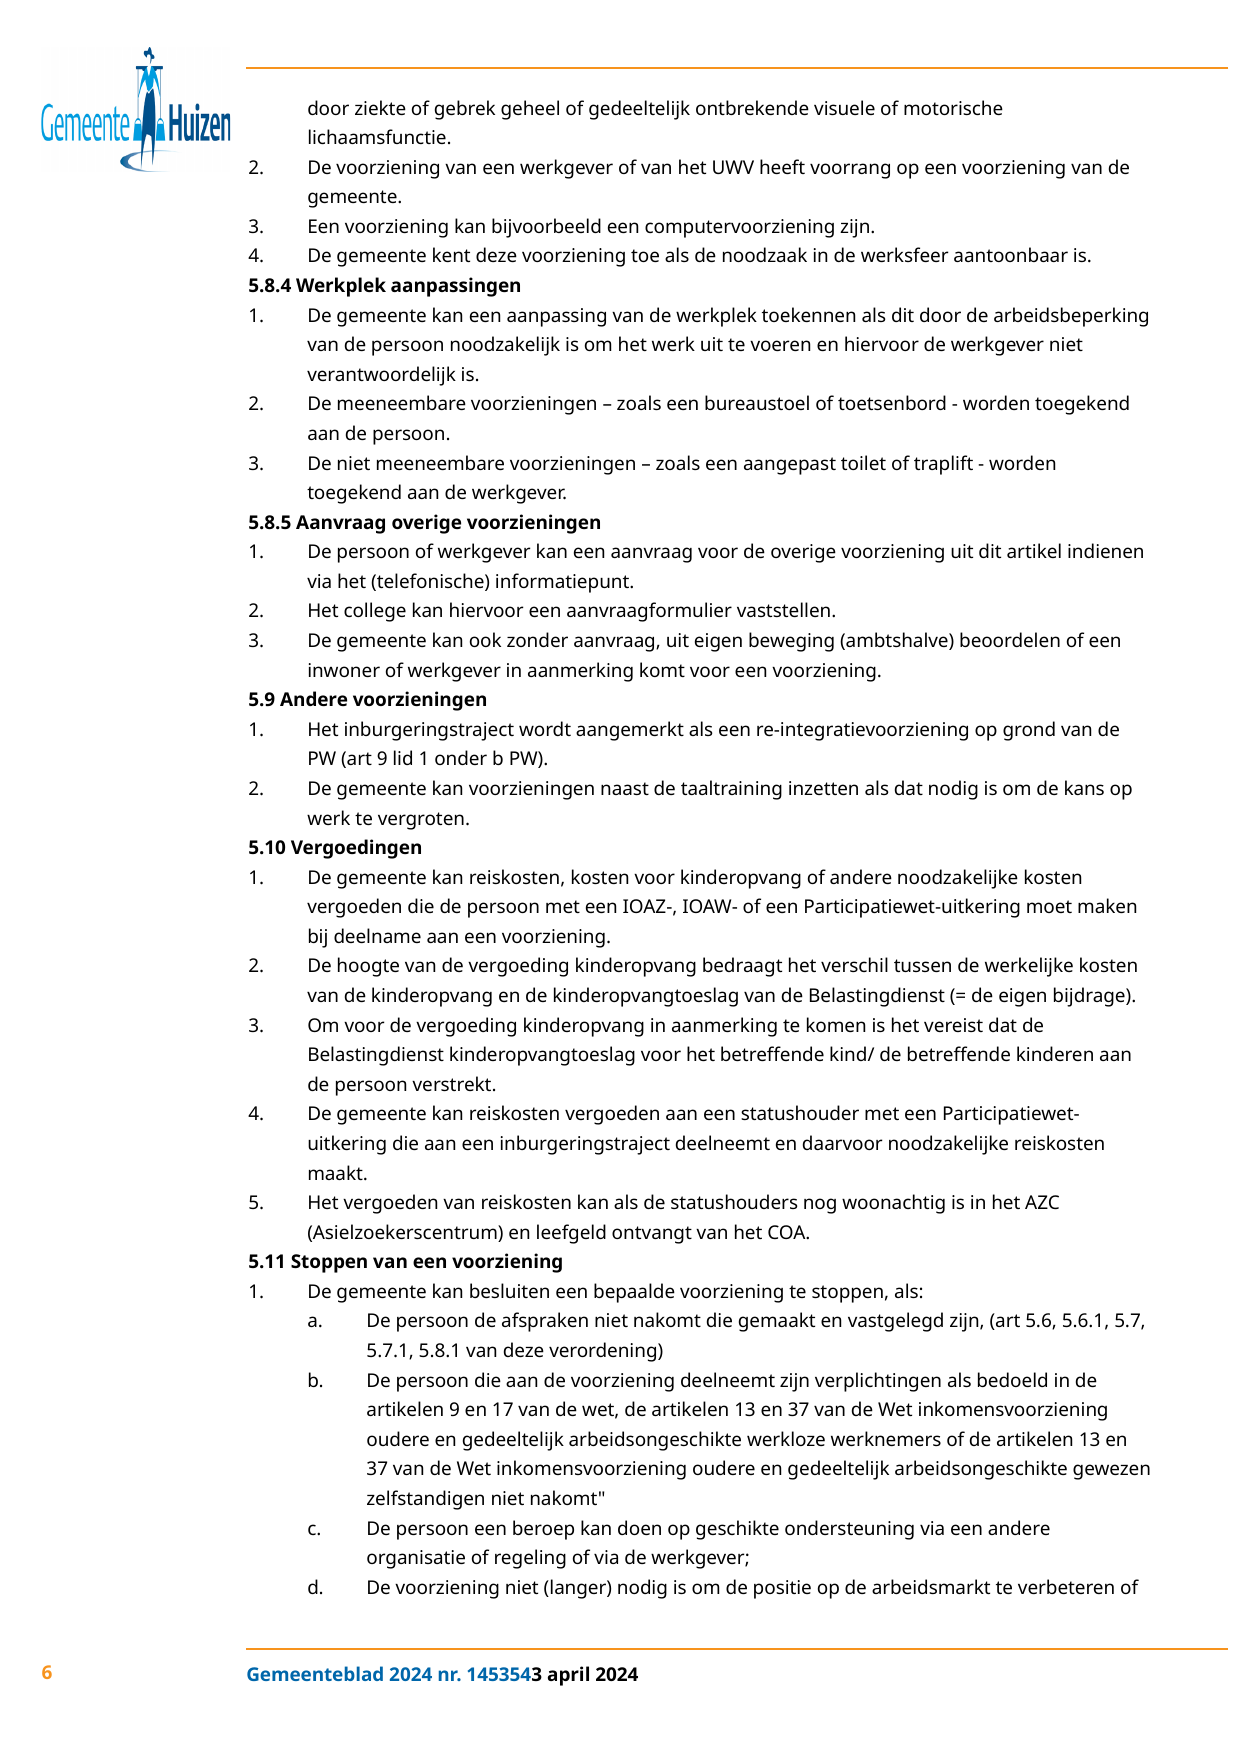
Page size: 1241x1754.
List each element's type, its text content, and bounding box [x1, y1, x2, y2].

list De gemeente kan een aanpassing van de werkplek toekennen als dit door de arbeidsbeperking van de persoon noodzakelijk is om het werk uit te voeren en hiervoor de werkgever niet verantwoordelijk is. [248, 302, 1152, 387]
text 5.10 Vergoedingen [248, 834, 1152, 860]
list De persoon een beroep kan doen op geschikte ondersteuning via een andere organisatie of regeling of via de werkgever; [307, 1515, 1152, 1570]
list De persoon die aan de voorziening deelneemt zijn verplichtingen als bedoeld in de artikelen 9 en 17 van de wet, de artikelen 13 en 37 van de Wet inkomensvoorziening oudere en gedeeltelijk arbeidsongeschikte werkloze werknemers of de artikelen 13 en 37 van de Wet inkomensvoorziening oudere en gedeeltelijk arbeidsongeschikte gewezen zelfstandigen niet nakomt" [307, 1367, 1152, 1511]
list Het vergoeden van reiskosten kan als de statushouders nog woonachtig is in het AZC (Asielzoekerscentrum) en leefgeld ontvangt van het COA. [248, 1189, 1152, 1245]
list Een voorziening kan bijvoorbeeld een computervoorziening zijn. [248, 213, 1152, 239]
list Om voor de vergoeding kinderopvang in aanmerking te komen is het vereist dat de Belastingdienst kinderopvangtoeslag voor het betreffende kind/ de betreffende kinderen aan de persoon verstrekt. [248, 1012, 1152, 1097]
text 5.11 Stoppen van een voorziening [248, 1248, 1152, 1274]
list De hoogte van de vergoeding kinderopvang bedraagt het verschil tussen de werkelijke kosten van de kinderopvang en de kinderopvangtoeslag van de Belastingdienst (= de eigen bijdrage). [248, 953, 1152, 1008]
list De gemeente kan voorzieningen naast de taaltraining inzetten als dat nodig is om de kans op werk te vergroten. [248, 775, 1152, 831]
list De meeneembare voorzieningen – zoals een bureaustoel of toetsenbord - worden toegekend aan de persoon. [248, 391, 1152, 446]
list Het inburgeringstraject wordt aangemerkt als een re-integratievoorziening op grond van de PW (art 9 lid 1 onder b PW). [248, 716, 1152, 771]
list De gemeente kan besluiten een bepaalde voorziening te stoppen, als: [248, 1278, 1152, 1304]
text 5.9 Andere voorzieningen [248, 686, 1152, 712]
list door ziekte of gebrek geheel of gedeeltelijk ontbrekende visuele of motorische lichaamsfunctie. [248, 95, 1152, 150]
list De persoon of werkgever kan een aanvraag voor de overige voorziening uit dit artikel indienen via het (telefonische) informatiepunt. [248, 538, 1152, 594]
list De gemeente kan reiskosten vergoeden aan een statushouder met een Participatiewet-uitkering die aan een inburgeringstraject deelneemt en daarvoor noodzakelijke reiskosten maakt. [248, 1101, 1152, 1186]
list De gemeente kan ook zonder aanvraag, uit eigen beweging (ambtshalve) beoordelen of een inwoner of werkgever in aanmerking komt voor een voorziening. [248, 627, 1152, 683]
list Het college kan hiervoor een aanvraagformulier vaststellen. [248, 598, 1152, 623]
text 5.8.5 Aanvraag overige voorzieningen [248, 509, 1152, 535]
list De voorziening niet (langer) nodig is om de positie op de arbeidsmarkt te verbeteren of [307, 1574, 1152, 1600]
list De gemeente kent deze voorziening toe als de noodzaak in de werksfeer aantoonbaar is. [248, 243, 1152, 268]
list De gemeente kan reiskosten, kosten voor kinderopvang of andere noodzakelijke kosten vergoeden die de persoon met een IOAZ-, IOAW- of een Participatiewet-uitkering moet maken bij deelname aan een voorziening. [248, 864, 1152, 949]
list De persoon de afspraken niet nakomt die gemaakt en vastgelegd zijn, (art 5.6, 5.6.1, 5.7, 5.7.1, 5.8.1 van deze verordening) [307, 1308, 1152, 1363]
text 5.8.4 Werkplek aanpassingen [248, 272, 1152, 298]
list De voorziening van een werkgever of van het UWV heeft voorrang op een voorziening van de gemeente. [248, 154, 1152, 209]
picture [41, 47, 231, 172]
list De niet meeneembare voorzieningen – zoals een aangepast toilet of traplift - worden toegekend aan de werkgever. [248, 450, 1152, 505]
